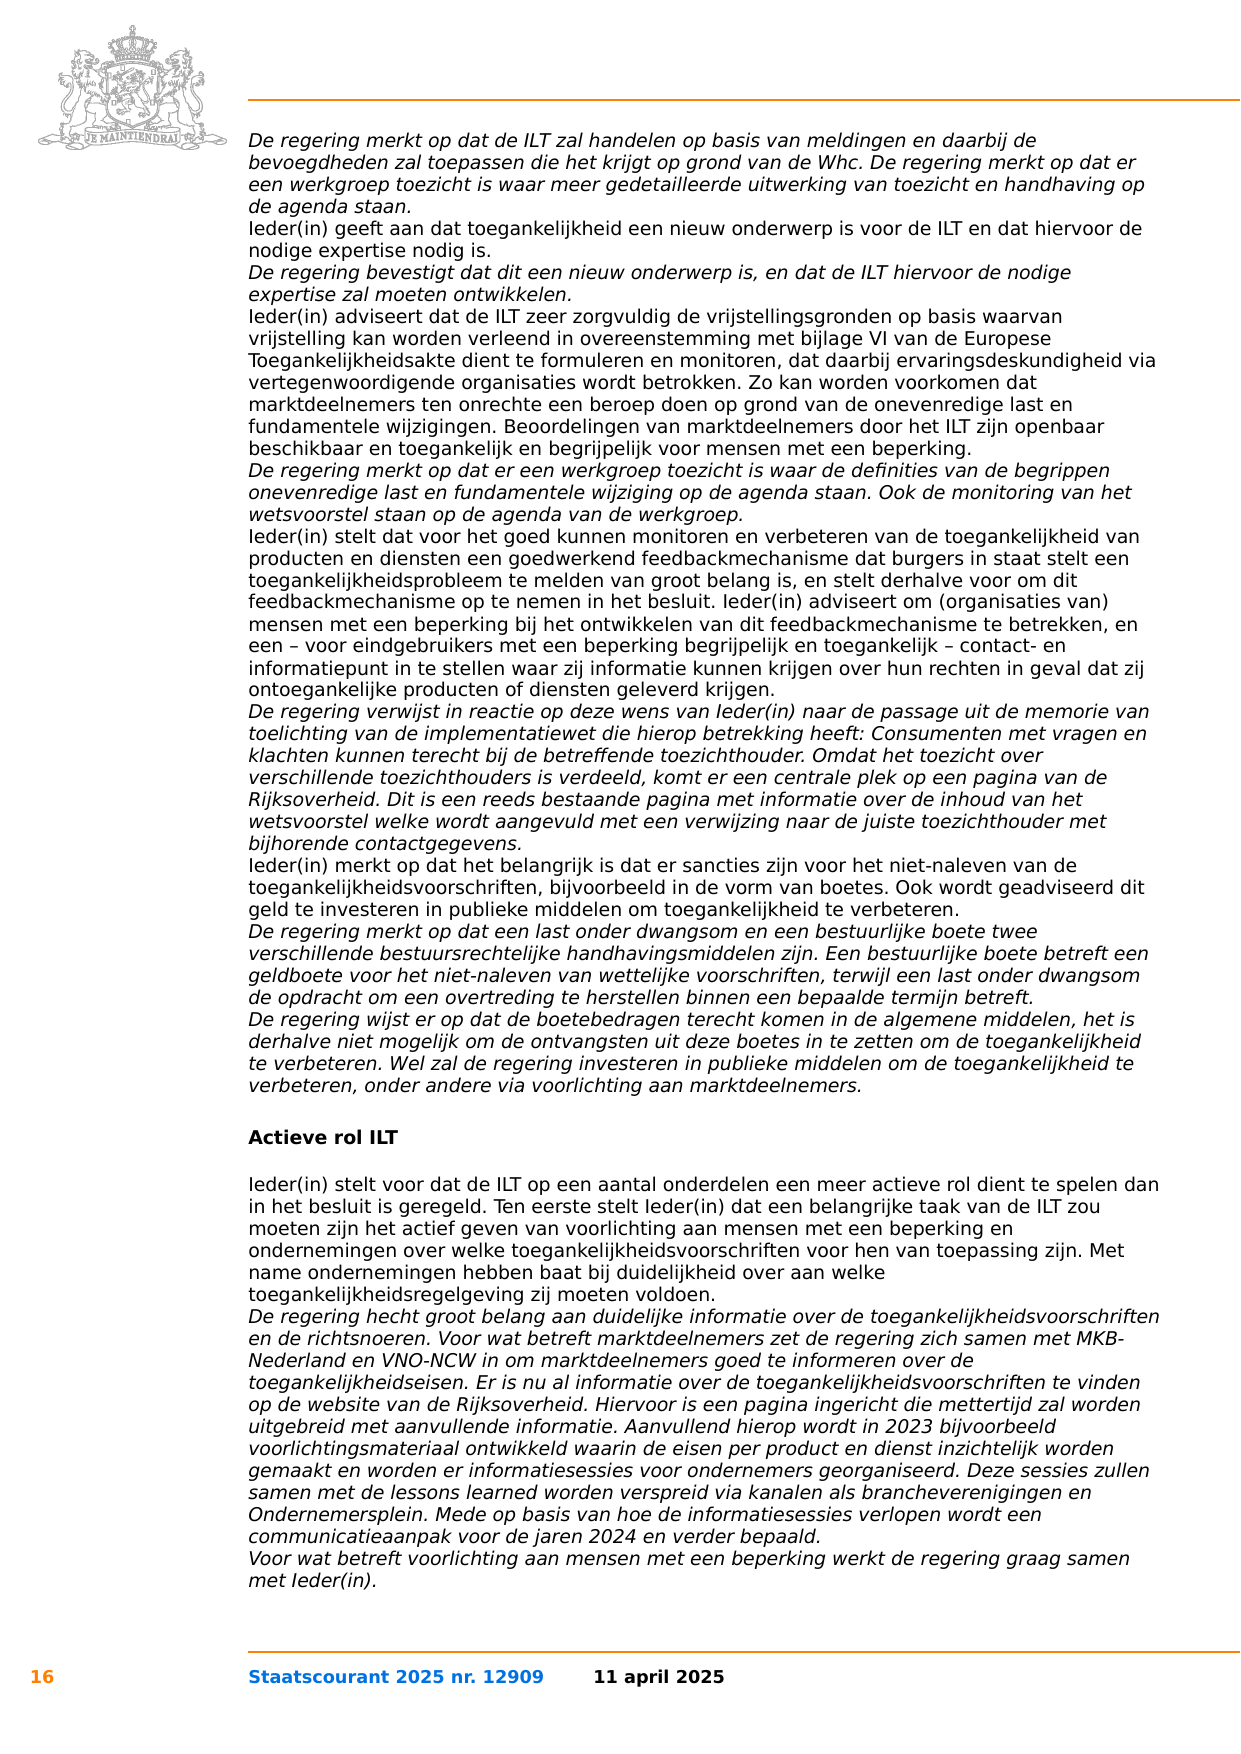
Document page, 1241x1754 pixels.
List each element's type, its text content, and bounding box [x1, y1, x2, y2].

text De regering hecht groot belang aan duidelijke informatie over de toegankelijkheidsvoorschriften en de richtsnoeren. Voor wat betreft marktdeelnemers zet de regering zich samen met MKB-Nederland en VNO-NCW in om marktdeelnemers goed te informeren over de toegankelijkheidseisen. Er is nu al informatie over de toegankelijkheidsvoorschriften te vinden op de website van de Rijksoverheid. Hiervoor is een pagina ingericht die mettertijd zal worden uitgebreid met aanvullende informatie. Aanvullend hierop wordt in 2023 bijvoorbeeld voorlichtingsmateriaal ontwikkeld waarin de eisen per product en dienst inzichtelijk worden gemaakt en worden er informatiesessies voor ondernemers georganiseerd. Deze sessies zullen samen met de lessons learned worden verspreid via kanalen als brancheverenigingen en Ondernemersplein. Mede op basis van hoe de informatiesessies verlopen wordt een communicatieaanpak voor de jaren 2024 en verder bepaald. [248, 1306, 1163, 1548]
text De regering merkt op dat er een werkgroep toezicht is waar de definities van de begrippen onevenredige last en fundamentele wijziging op de agenda staan. Ook de monitoring van het wetsvoorstel staan op de agenda van de werkgroep. [248, 459, 1163, 526]
text Voor wat betreft voorlichting aan mensen met een beperking werkt de regering graag samen met Ieder(in). [248, 1548, 1163, 1592]
text Ieder(in) stelt dat voor het goed kunnen monitoren en verbeteren van de toegankelijkheid van producten en diensten een goedwerkend feedbackmechanisme dat burgers in staat stelt een toegankelijkheidsprobleem te melden van groot belang is, en stelt derhalve voor om dit feedbackmechanisme op te nemen in het besluit. Ieder(in) adviseert om (organisaties van) mensen met een beperking bij het ontwikkelen van dit feedbackmechanisme te betrekken, en een – voor eindgebruikers met een beperking begrijpelijk en toegankelijk – contact- en informatiepunt in te stellen waar zij informatie kunnen krijgen over hun rechten in geval dat zij ontoegankelijke producten of diensten geleverd krijgen. [248, 526, 1163, 701]
text De regering verwijst in reactie op deze wens van Ieder(in) naar de passage uit de memorie van toelichting van de implementatiewet die hierop betrekking heeft: Consumenten met vragen en klachten kunnen terecht bij de betreffende toezichthouder. Omdat het toezicht over verschillende toezichthouders is verdeeld, komt er een centrale plek op een pagina van de Rijksoverheid. Dit is een reeds bestaande pagina met informatie over de inhoud van het wetsvoorstel welke wordt aangevuld met een verwijzing naar de juiste toezichthouder met bijhorende contactgegevens. [248, 701, 1163, 855]
subtitle Actieve rol ILT [248, 1127, 1163, 1149]
text Ieder(in) stelt voor dat de ILT op een aantal onderdelen een meer actieve rol dient te spelen dan in het besluit is geregeld. Ten eerste stelt Ieder(in) dat een belangrijke taak van de ILT zou moeten zijn het actief geven van voorlichting aan mensen met een beperking en ondernemingen over welke toegankelijkheidsvoorschriften voor hen van toepassing zijn. Met name ondernemingen hebben baat bij duidelijkheid over aan welke toegankelijkheidsregelgeving zij moeten voldoen. [248, 1174, 1163, 1306]
text De regering wijst er op dat de boetebedragen terecht komen in de algemene middelen, het is derhalve niet mogelijk om de ontvangsten uit deze boetes in te zetten om de toegankelijkheid te verbeteren. Wel zal de regering investeren in publieke middelen om de toegankelijkheid te verbeteren, onder andere via voorlichting aan marktdeelnemers. [248, 1009, 1163, 1097]
text De regering merkt op dat een last onder dwangsom en een bestuurlijke boete twee verschillende bestuursrechtelijke handhavingsmiddelen zijn. Een bestuurlijke boete betreft een geldboete voor het niet-naleven van wettelijke voorschriften, terwijl een last onder dwangsom de opdracht om een overtreding te herstellen binnen een bepaalde termijn betreft. [248, 921, 1163, 1009]
picture [38, 25, 227, 150]
text De regering bevestigt dat dit een nieuw onderwerp is, en dat de ILT hiervoor de nodige expertise zal moeten ontwikkelen. [248, 262, 1163, 306]
text Ieder(in) merkt op dat het belangrijk is dat er sancties zijn voor het niet-naleven van de toegankelijkheidsvoorschriften, bijvoorbeeld in de vorm van boetes. Ook wordt geadviseerd dit geld te investeren in publieke middelen om toegankelijkheid te verbeteren. [248, 855, 1163, 921]
text Ieder(in) geeft aan dat toegankelijkheid een nieuw onderwerp is voor de ILT en dat hiervoor de nodige expertise nodig is. [248, 218, 1163, 262]
text Ieder(in) adviseert dat de ILT zeer zorgvuldig de vrijstellingsgronden op basis waarvan vrijstelling kan worden verleend in overeenstemming met bijlage VI van de Europese Toegankelijkheidsakte dient te formuleren en monitoren, dat daarbij ervaringsdeskundigheid via vertegenwoordigende organisaties wordt betrokken. Zo kan worden voorkomen dat marktdeelnemers ten onrechte een beroep doen op grond van de onevenredige last en fundamentele wijzigingen. Beoordelingen van marktdeelnemers door het ILT zijn openbaar beschikbaar en toegankelijk en begrijpelijk voor mensen met een beperking. [248, 306, 1163, 459]
text De regering merkt op dat de ILT zal handelen op basis van meldingen en daarbij de bevoegdheden zal toepassen die het krijgt op grond van de Whc. De regering merkt op dat er een werkgroep toezicht is waar meer gedetailleerde uitwerking van toezicht en handhaving op de agenda staan. [248, 130, 1163, 218]
